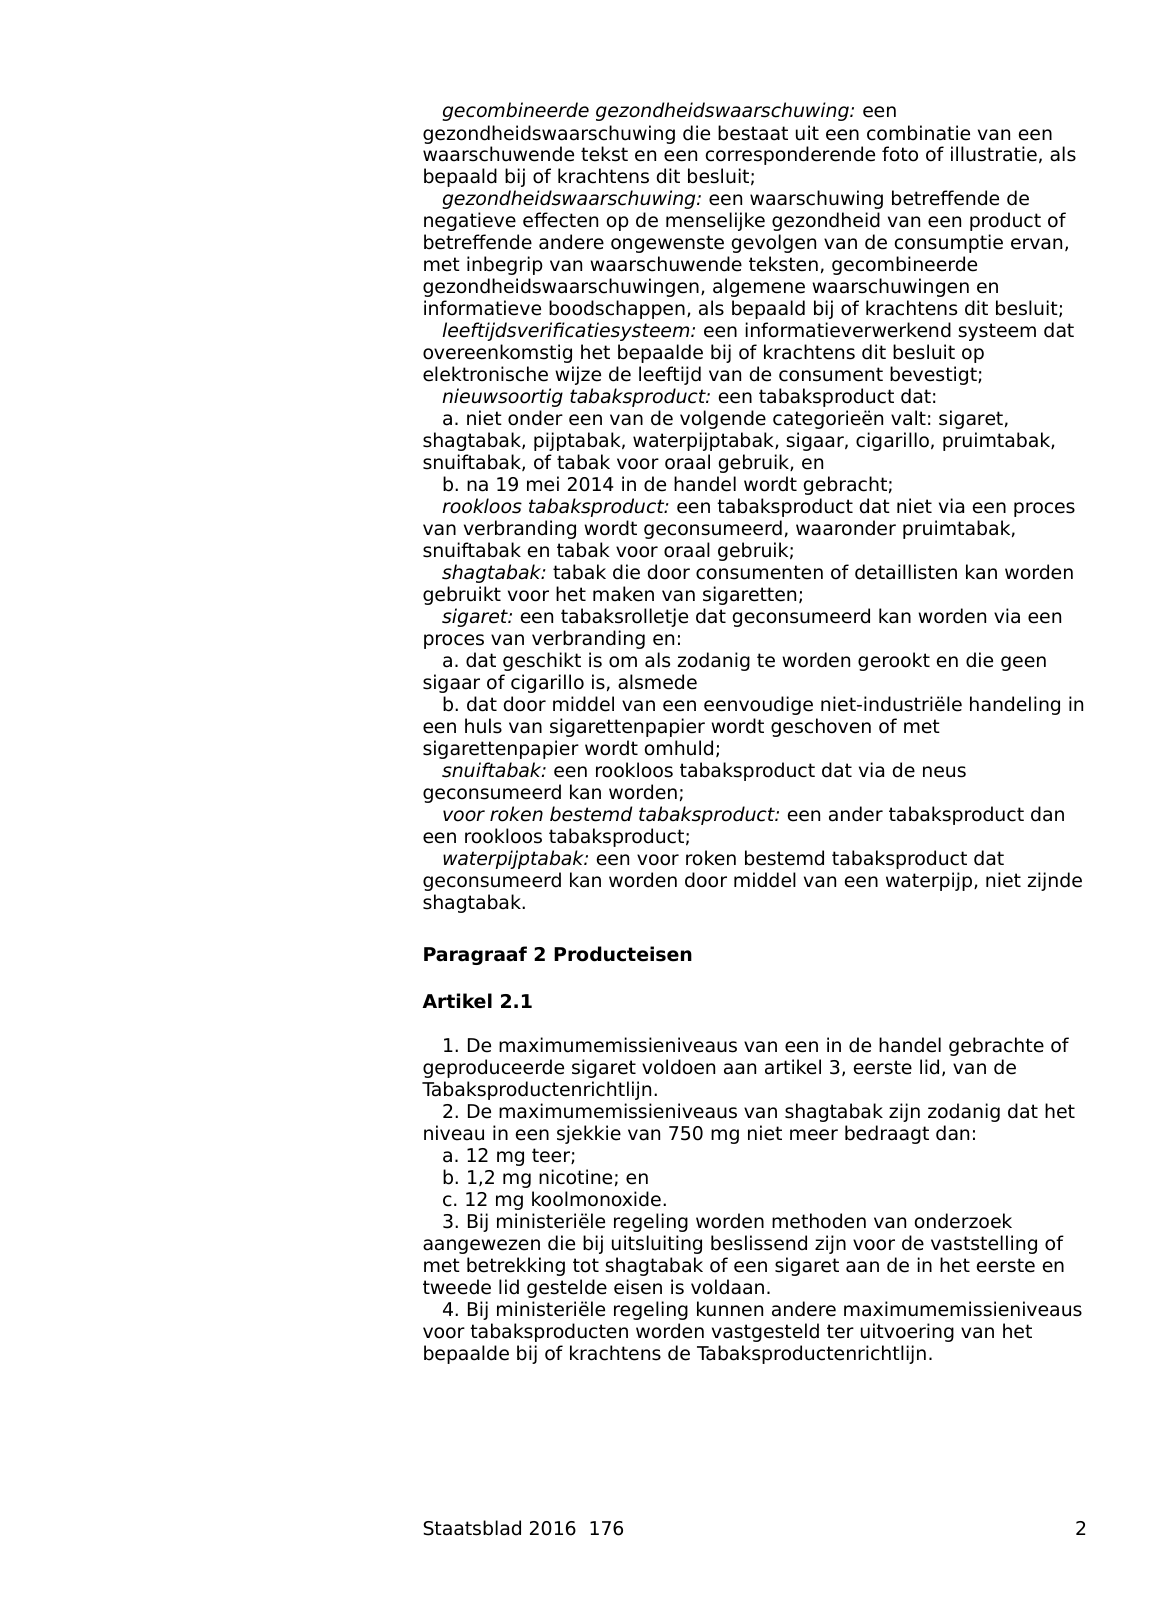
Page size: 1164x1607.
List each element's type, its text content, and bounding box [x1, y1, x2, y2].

text 4. Bij ministeriële regeling kunnen andere maximumemissieniveaus voor tabaksproducten worden vastgesteld ter uitvoering van het bepaalde bij of krachtens de Tabaksproductenrichtlijn. [422, 1298, 1087, 1364]
text waterpijptabak: een voor roken bestemd tabaksproduct dat geconsumeerd kan worden door middel van een waterpijp, niet zijnde shagtabak. [422, 848, 1087, 914]
text a. niet onder een van de volgende categorieën valt: sigaret, shagtabak, pijptabak, waterpijptabak, sigaar, cigarillo, pruimtabak, snuiftabak, of tabak voor oraal gebruik, en [422, 408, 1087, 474]
text leeftijdsverificatiesysteem: een informatieverwerkend systeem dat overeenkomstig het bepaalde bij of krachtens dit besluit op elektronische wijze de leeftijd van de consument bevestigt; [422, 320, 1087, 386]
text 1. De maximumemissieniveaus van een in de handel gebrachte of geproduceerde sigaret voldoen aan artikel 3, eerste lid, van de Tabaksproductenrichtlijn. [422, 1035, 1087, 1101]
text c. 12 mg koolmonoxide. [422, 1189, 1087, 1211]
text gecombineerde gezondheidswaarschuwing: een gezondheidswaarschuwing die bestaat uit een combinatie van een waarschuwende tekst en een corresponderende foto of illustratie, als bepaald bij of krachtens dit besluit; [422, 100, 1087, 188]
text voor roken bestemd tabaksproduct: een ander tabaksproduct dan een rookloos tabaksproduct; [422, 804, 1087, 848]
text shagtabak: tabak die door consumenten of detaillisten kan worden gebruikt voor het maken van sigaretten; [422, 562, 1087, 606]
text a. dat geschikt is om als zodanig te worden gerookt en die geen sigaar of cigarillo is, alsmede [422, 650, 1087, 694]
text nieuwsoortig tabaksproduct: een tabaksproduct dat: [422, 386, 1087, 408]
text gezondheidswaarschuwing: een waarschuwing betreffende de negatieve effecten op de menselijke gezondheid van een product of betreffende andere ongewenste gevolgen van de consumptie ervan, met inbegrip van waarschuwende teksten, gecombineerde gezondheidswaarschuwingen, algemene waarschuwingen en informatieve boodschappen, als bepaald bij of krachtens dit besluit; [422, 188, 1087, 320]
subtitle Artikel 2.1 [422, 991, 1087, 1013]
subtitle Paragraaf 2 Producteisen [422, 944, 1087, 966]
text a. 12 mg teer; [422, 1145, 1087, 1167]
text b. dat door middel van een eenvoudige niet-industriële handeling in een huls van sigarettenpapier wordt geschoven of met sigarettenpapier wordt omhuld; [422, 694, 1087, 760]
text b. 1,2 mg nicotine; en [422, 1167, 1087, 1189]
text snuiftabak: een rookloos tabaksproduct dat via de neus geconsumeerd kan worden; [422, 760, 1087, 804]
text 2. De maximumemissieniveaus van shagtabak zijn zodanig dat het niveau in een sjekkie van 750 mg niet meer bedraagt dan: [422, 1101, 1087, 1145]
text sigaret: een tabaksrolletje dat geconsumeerd kan worden via een proces van verbranding en: [422, 606, 1087, 650]
text rookloos tabaksproduct: een tabaksproduct dat niet via een proces van verbranding wordt geconsumeerd, waaronder pruimtabak, snuiftabak en tabak voor oraal gebruik; [422, 496, 1087, 562]
text 3. Bij ministeriële regeling worden methoden van onderzoek aangewezen die bij uitsluiting beslissend zijn voor de vaststelling of met betrekking tot shagtabak of een sigaret aan de in het eerste en tweede lid gestelde eisen is voldaan. [422, 1211, 1087, 1298]
text b. na 19 mei 2014 in de handel wordt gebracht; [422, 474, 1087, 496]
